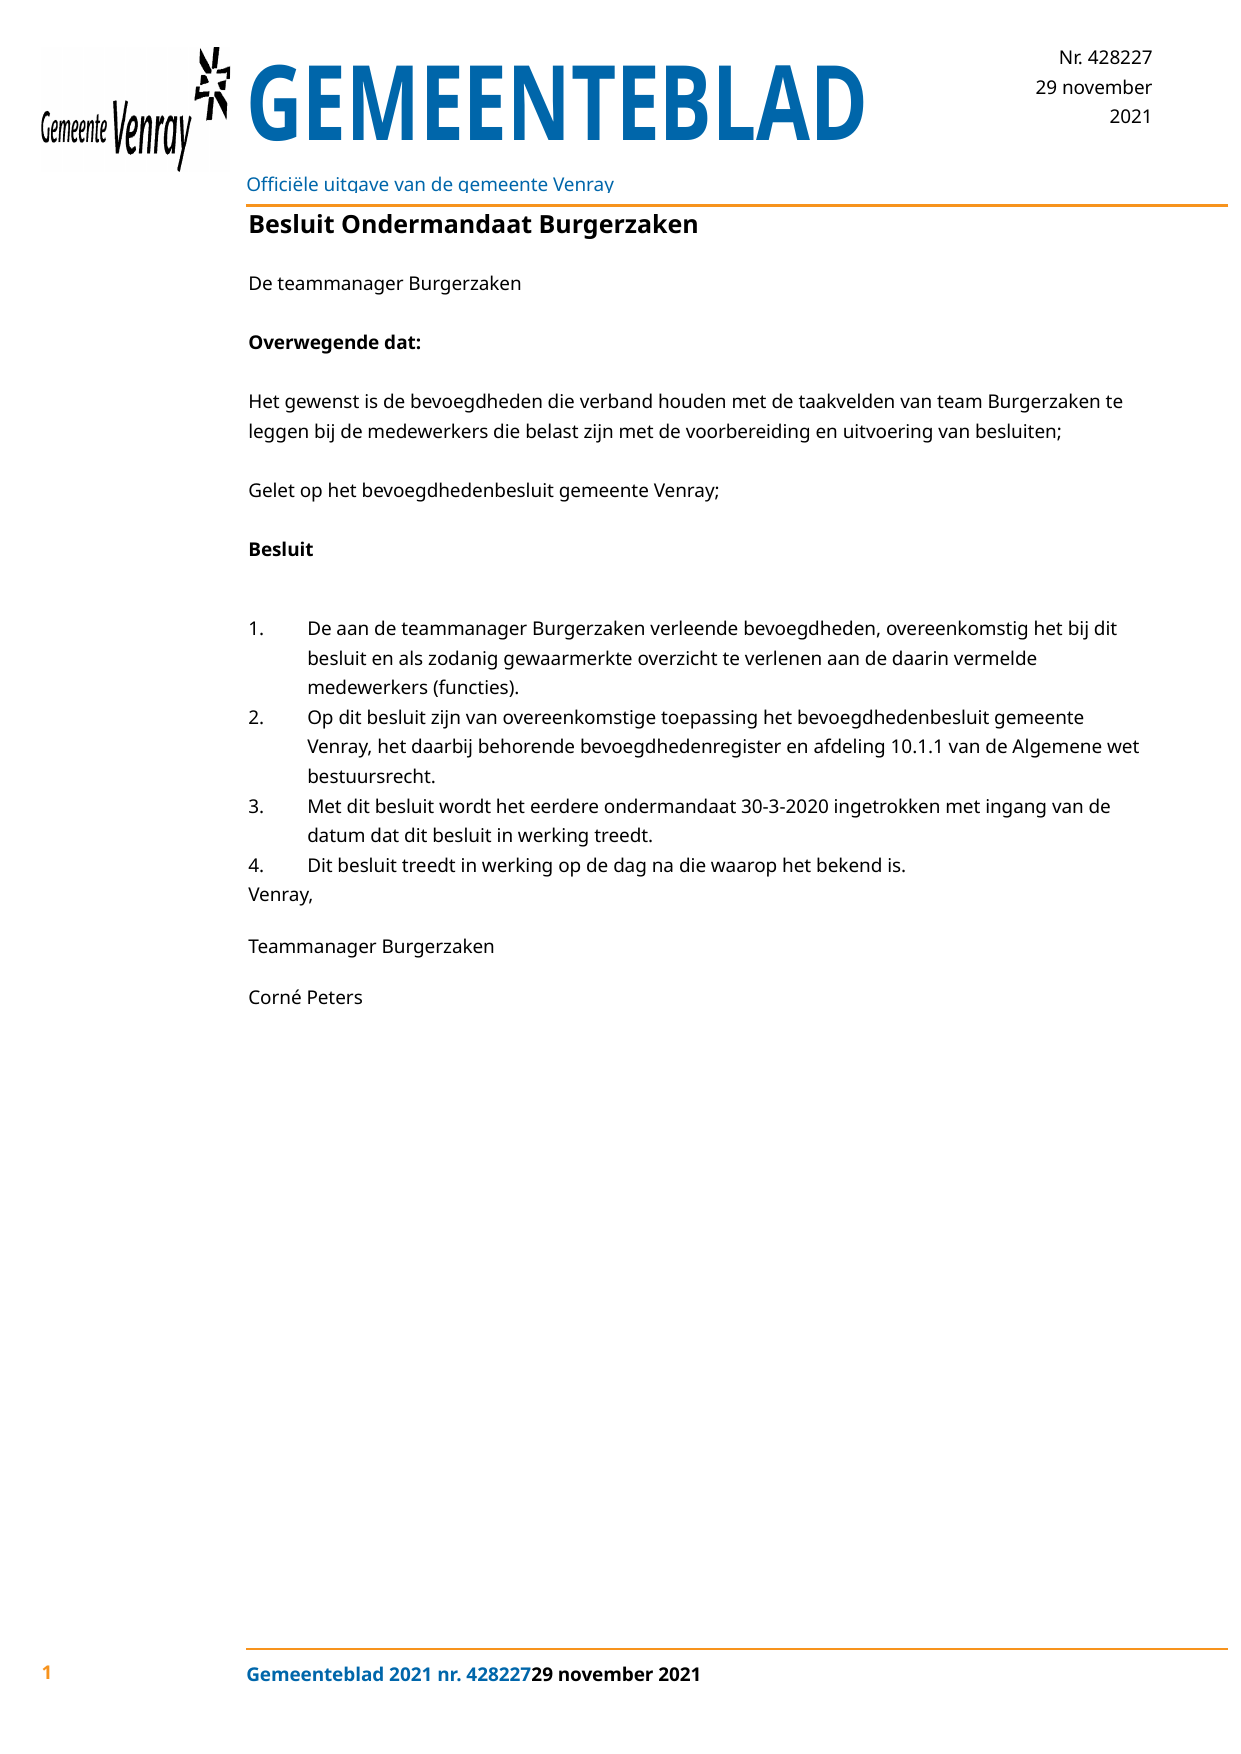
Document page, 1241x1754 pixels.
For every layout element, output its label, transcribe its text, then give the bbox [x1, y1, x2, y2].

text Teammanager Burgerzaken [248, 933, 1152, 959]
text Overwegende dat: [248, 329, 1152, 355]
text Het gewenst is de bevoegdheden die verband houden met de taakvelden van team Burgerzaken te leggen bij de medewerkers die belast zijn met de voorbereiding en uitvoering van besluiten; [248, 389, 1152, 444]
list Dit besluit treedt in werking op de dag na die waarop het bekend is. [248, 852, 1152, 878]
list Met dit besluit wordt het eerdere ondermandaat 30-3-2020 ingetrokken met ingang van de datum dat dit besluit in werking treedt. [248, 793, 1152, 848]
text Venray, [248, 882, 1152, 907]
text Besluit Ondermandaat Burgerzaken [248, 207, 1152, 241]
text De teammanager Burgerzaken [248, 270, 1152, 296]
picture [41, 47, 231, 172]
list De aan de teammanager Burgerzaken verleende bevoegdheden, overeenkomstig het bij dit besluit en als zodanig gewaarmerkte overzicht te verlenen aan de daarin vermelde medewerkers (functies). [248, 615, 1152, 700]
text Gelet op het bevoegdhedenbesluit gemeente Venray; [248, 477, 1152, 503]
text Corné Peters [248, 984, 1152, 1010]
list Op dit besluit zijn van overeenkomstige toepassing het bevoegdhedenbesluit gemeente Venray, het daarbij behorende bevoegdhedenregister en afdeling 10.1.1 van de Algemene wet bestuursrecht. [248, 704, 1152, 789]
text Besluit [248, 537, 1152, 562]
